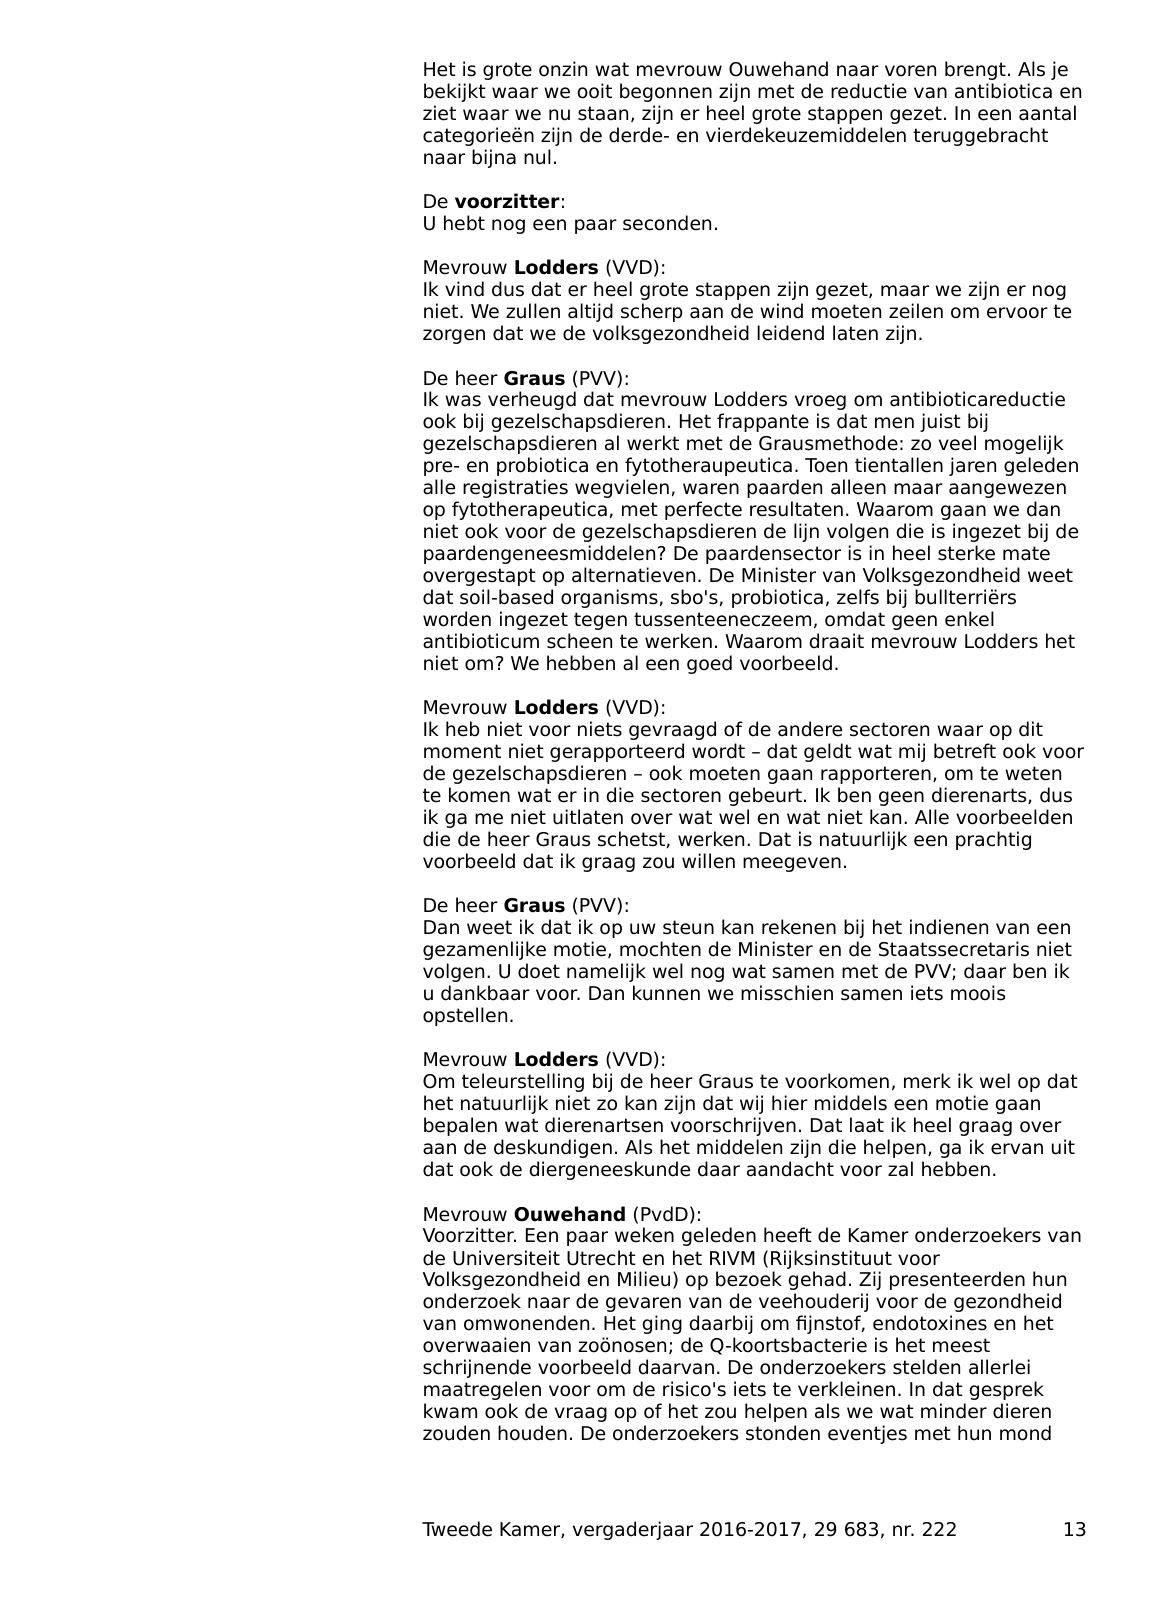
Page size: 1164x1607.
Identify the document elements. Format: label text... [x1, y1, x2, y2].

text Voorzitter. Een paar weken geleden heeft de Kamer onderzoekers van de Universiteit Utrecht en het RIVM (Rijksinstituut voor Volksgezondheid en Milieu) op bezoek gehad. Zij presenteerden hun onderzoek naar de gevaren van de veehouderij voor de gezondheid van omwonenden. Het ging daarbij om fijnstof, endotoxines en het overwaaien van zoönosen; de Q-koortsbacterie is het meest schrijnende voorbeeld daarvan. De onderzoekers stelden allerlei maatregelen voor om de risico's iets te verkleinen. In dat gesprek kwam ook de vraag op of het zou helpen als we wat minder dieren zouden houden. De onderzoekers stonden eventjes met hun mond [422, 1225, 1087, 1445]
text Ik vind dus dat er heel grote stappen zijn gezet, maar we zijn er nog niet. We zullen altijd scherp aan de wind moeten zeilen om ervoor te zorgen dat we de volksgezondheid leidend laten zijn. [422, 279, 1087, 345]
text Mevrouw Lodders (VVD): [422, 1049, 1087, 1071]
text De heer Graus (PVV): [422, 367, 1087, 389]
text Mevrouw Lodders (VVD): [422, 697, 1087, 719]
text Mevrouw Ouwehand (PvdD): [422, 1203, 1087, 1225]
text Om teleurstelling bij de heer Graus te voorkomen, merk ik wel op dat het natuurlijk niet zo kan zijn dat wij hier middels een motie gaan bepalen wat dierenartsen voorschrijven. Dat laat ik heel graag over aan de deskundigen. Als het middelen zijn die helpen, ga ik ervan uit dat ook de diergeneeskunde daar aandacht voor zal hebben. [422, 1071, 1087, 1181]
text Mevrouw Lodders (VVD): [422, 257, 1087, 279]
text U hebt nog een paar seconden. [422, 213, 1087, 235]
text Het is grote onzin wat mevrouw Ouwehand naar voren brengt. Als je bekijkt waar we ooit begonnen zijn met de reductie van antibiotica en ziet waar we nu staan, zijn er heel grote stappen gezet. In een aantal categorieën zijn de derde- en vierdekeuzemiddelen teruggebracht naar bijna nul. [422, 59, 1087, 169]
text De voorzitter: [422, 191, 1087, 213]
text De heer Graus (PVV): [422, 895, 1087, 917]
text Ik heb niet voor niets gevraagd of de andere sectoren waar op dit moment niet gerapporteerd wordt – dat geldt wat mij betreft ook voor de gezelschapsdieren – ook moeten gaan rapporteren, om te weten te komen wat er in die sectoren gebeurt. Ik ben geen dierenarts, dus ik ga me niet uitlaten over wat wel en wat niet kan. Alle voorbeelden die de heer Graus schetst, werken. Dat is natuurlijk een prachtig voorbeeld dat ik graag zou willen meegeven. [422, 719, 1087, 873]
text Dan weet ik dat ik op uw steun kan rekenen bij het indienen van een gezamenlijke motie, mochten de Minister en de Staatssecretaris niet volgen. U doet namelijk wel nog wat samen met de PVV; daar ben ik u dankbaar voor. Dan kunnen we misschien samen iets moois opstellen. [422, 917, 1087, 1027]
text Ik was verheugd dat mevrouw Lodders vroeg om antibioticareductie ook bij gezelschapsdieren. Het frappante is dat men juist bij gezelschapsdieren al werkt met de Grausmethode: zo veel mogelijk pre- en probiotica en fytotheraupeutica. Toen tientallen jaren geleden alle registraties wegvielen, waren paarden alleen maar aangewezen op fytotherapeutica, met perfecte resultaten. Waarom gaan we dan niet ook voor de gezelschapsdieren de lijn volgen die is ingezet bij de paardengeneesmiddelen? De paardensector is in heel sterke mate overgestapt op alternatieven. De Minister van Volksgezondheid weet dat soil-based organisms, sbo's, probiotica, zelfs bij bullterriërs worden ingezet tegen tussenteeneczeem, omdat geen enkel antibioticum scheen te werken. Waarom draait mevrouw Lodders het niet om? We hebben al een goed voorbeeld. [422, 389, 1087, 675]
